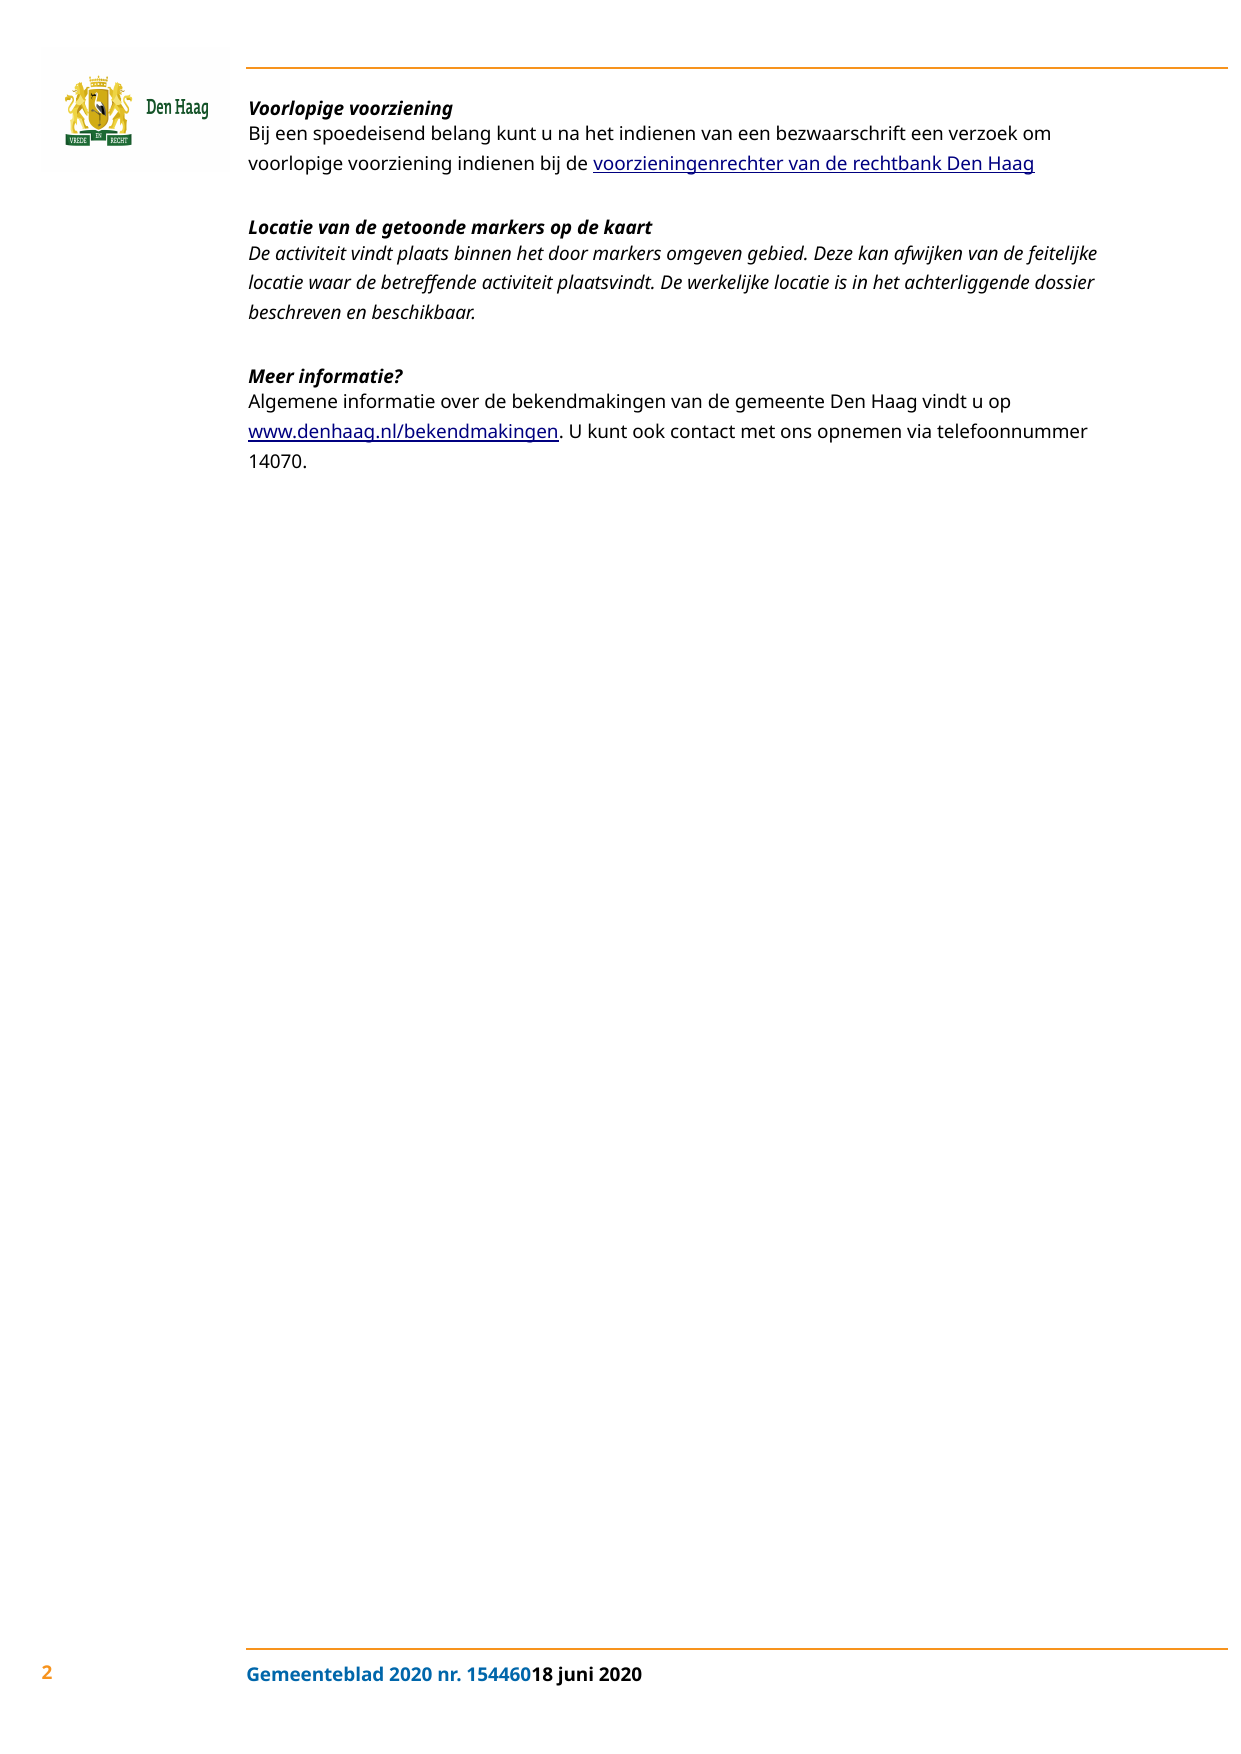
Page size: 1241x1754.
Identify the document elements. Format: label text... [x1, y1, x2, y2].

text De activiteit vindt plaats binnen het door markers omgeven gebied. Deze kan afwijken van de feitelijke locatie waar de betreffende activiteit plaatsvindt. De werkelijke locatie is in het achterliggende dossier beschreven en beschikbaar. [248, 240, 1152, 325]
text Locatie van de getoonde markers op de kaart [248, 214, 1152, 240]
text Voorlopige voorziening [248, 95, 1152, 121]
text Algemene informatie over de bekendmakingen van de gemeente Den Haag vindt u op www.denhaag.nl/bekendmakingen. U kunt ook contact met ons opnemen via telefoonnummer 14070. [248, 389, 1152, 473]
text Meer informatie? [248, 363, 1152, 389]
text Bij een spoedeisend belang kunt u na het indienen van een bezwaarschrift een verzoek om voorlopige voorziening indienen bij de voorzieningenrechter van de rechtbank Den Haag [248, 121, 1152, 176]
picture [41, 47, 231, 172]
